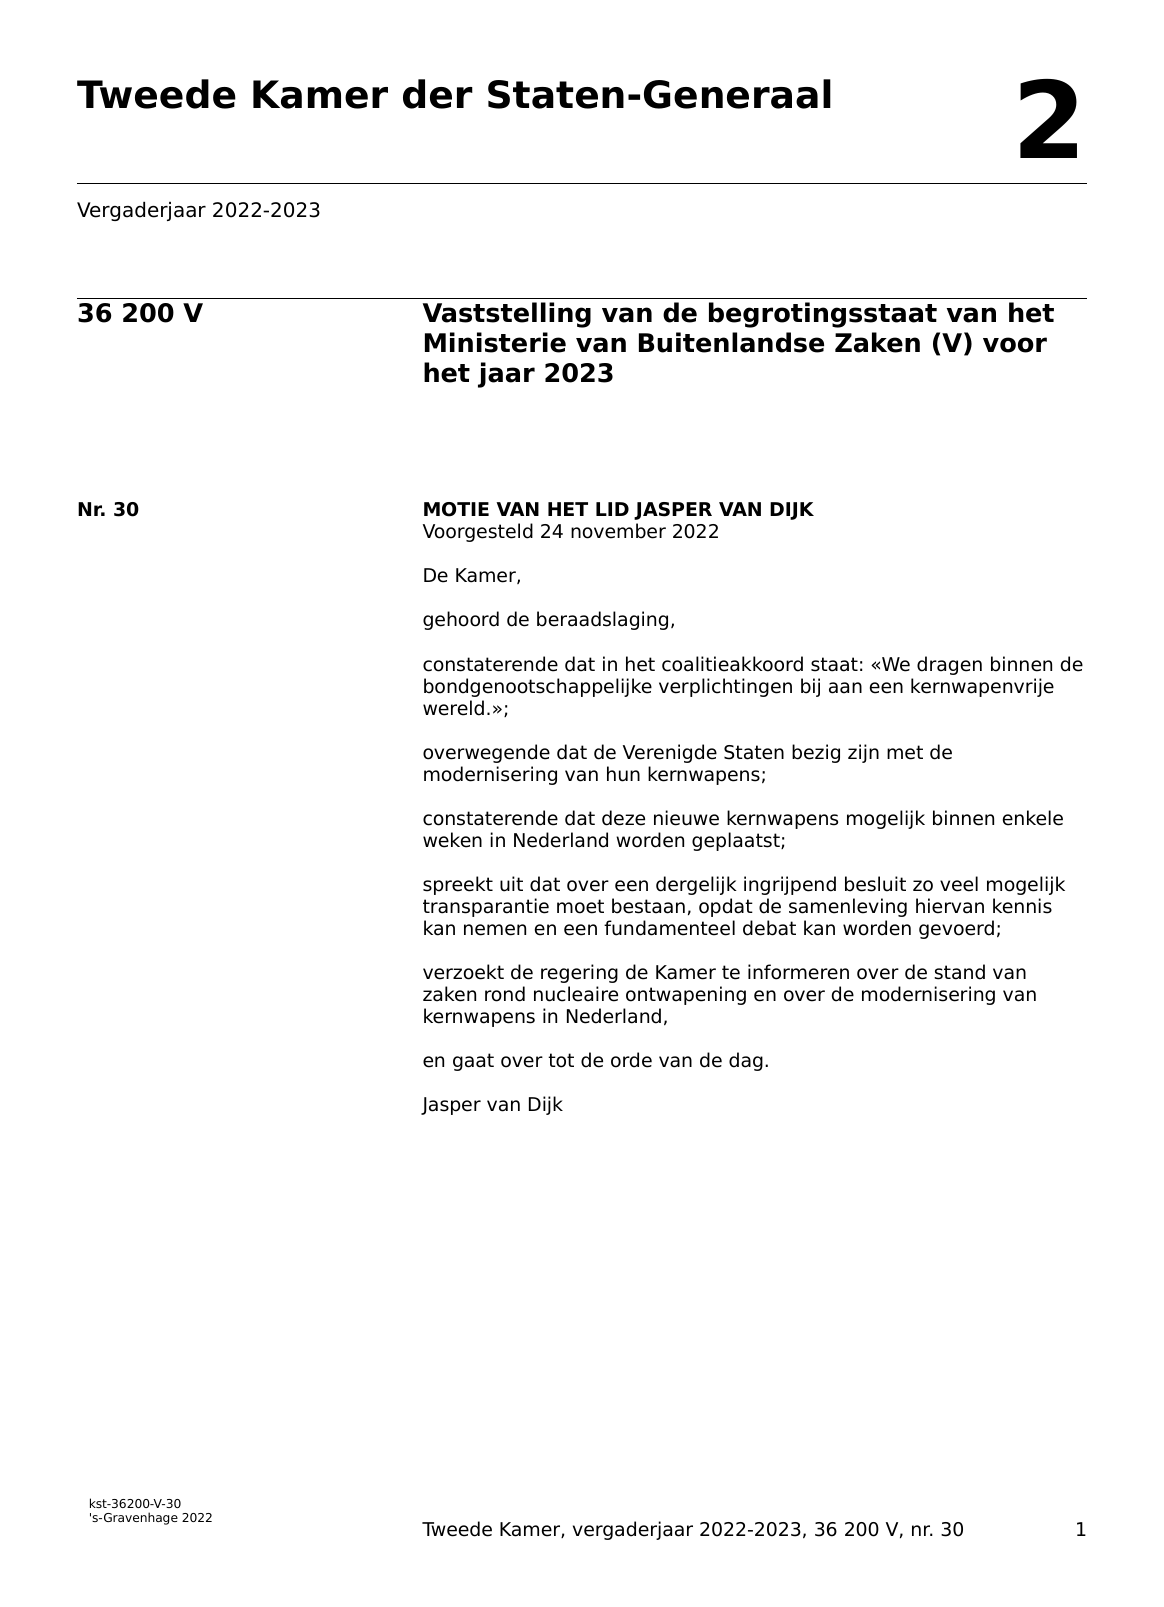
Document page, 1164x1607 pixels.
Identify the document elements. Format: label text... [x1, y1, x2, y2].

text Voorgesteld 24 november 2022 [422, 521, 1087, 543]
table_header Tweede Kamer der Staten-Generaal [77, 59, 886, 183]
table_cell Vergaderjaar 2022-2023 [77, 184, 1087, 298]
text 's-Gravenhage 2022 [88, 1511, 323, 1525]
subtitle 36 200 V Vaststelling van de begrotingsstaat van het Ministerie van Buitenlandse Zaken (V) voor het jaar 2023 [77, 299, 1087, 388]
text spreekt uit dat over een dergelijk ingrijpend besluit zo veel mogelijk transparantie moet bestaan, opdat de samenleving hiervan kennis kan nemen en een fundamenteel debat kan worden gevoerd; [422, 874, 1087, 940]
text constaterende dat deze nieuwe kernwapens mogelijk binnen enkele weken in Nederland worden geplaatst; [422, 808, 1087, 852]
text De Kamer, [422, 565, 1087, 587]
text overwegende dat de Verenigde Staten bezig zijn met de modernisering van hun kernwapens; [422, 742, 1087, 786]
text verzoekt de regering de Kamer te informeren over de stand van zaken rond nucleaire ontwapening en over de modernisering van kernwapens in Nederland, [422, 962, 1087, 1028]
subtitle Nr. 30 MOTIE VAN HET LID JASPER VAN DIJK [77, 499, 1087, 521]
text Jasper van Dijk [422, 1094, 1087, 1116]
text en gaat over tot de orde van de dag. [422, 1050, 1087, 1072]
table_header 2 [886, 59, 1087, 183]
text constaterende dat in het coalitieakkoord staat: «We dragen binnen de bondgenootschappelijke verplichtingen bij aan een kernwapenvrije wereld.»; [422, 653, 1087, 719]
text gehoord de beraadslaging, [422, 609, 1087, 631]
text kst-36200-V-30 [88, 1497, 323, 1511]
